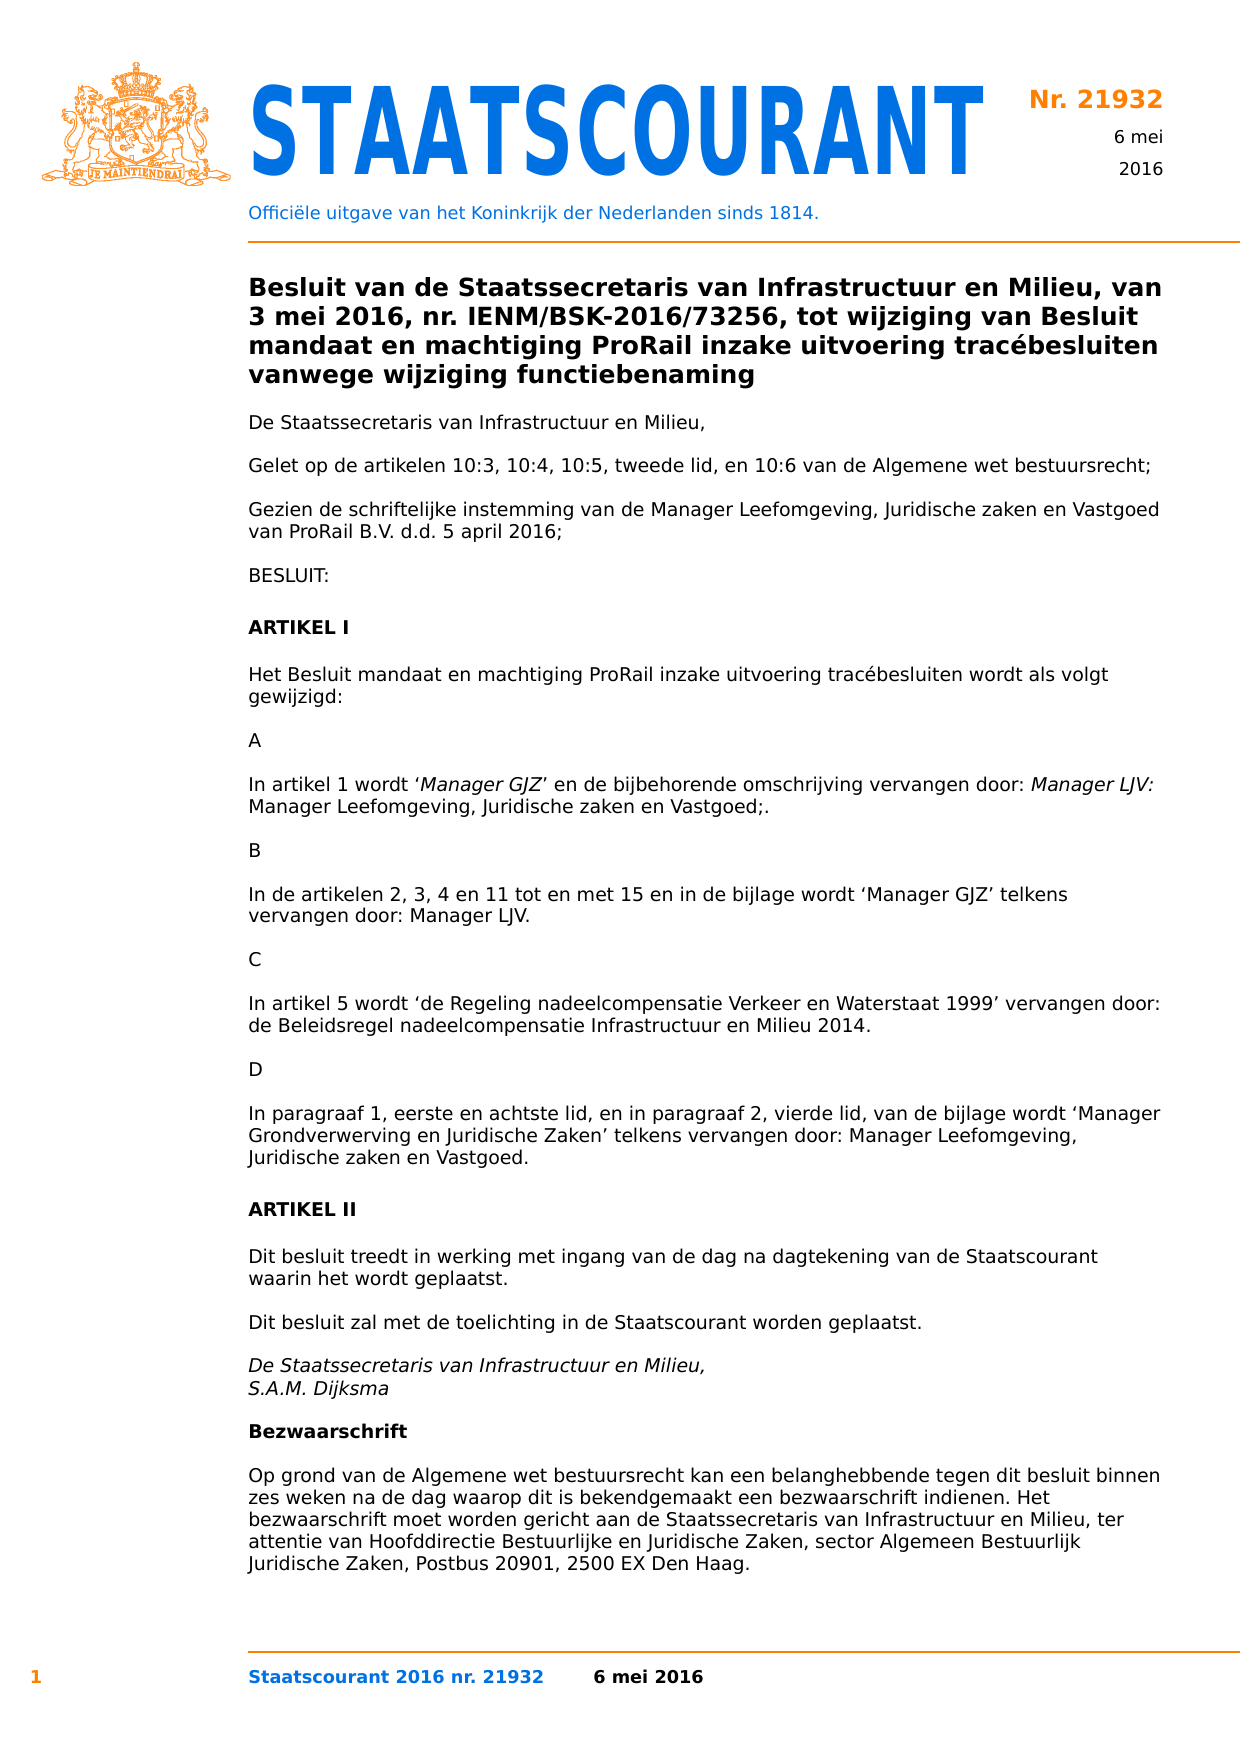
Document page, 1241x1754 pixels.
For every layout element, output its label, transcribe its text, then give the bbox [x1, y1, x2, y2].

text In artikel 1 wordt ‘Manager GJZ’ en de bijbehorende omschrijving vervangen door: Manager LJV: Manager Leefomgeving, Juridische zaken en Vastgoed;. [248, 774, 1163, 818]
text A [248, 730, 1163, 752]
table_header [25, 62, 248, 241]
text De Staatssecretaris van Infrastructuur en Milieu, [248, 412, 1163, 433]
text Gezien de schriftelijke instemming van de Manager Leefomgeving, Juridische zaken en Vastgoed van ProRail B.V. d.d. 5 april 2016; [248, 499, 1163, 543]
text Dit besluit zal met de toelichting in de Staatscourant worden geplaatst. [248, 1312, 1163, 1333]
text Op grond van de Algemene wet bestuursrecht kan een belanghebbende tegen dit besluit binnen zes weken na de dag waarop dit is bekendgemaakt een bezwaarschrift indienen. Het bezwaarschrift moet worden gericht aan de Staatssecretaris van Infrastructuur en Milieu, ter attentie van Hoofddirectie Bestuurlijke en Juridische Zaken, sector Algemeen Bestuurlijk Juridische Zaken, Postbus 20901, 2500 EX Den Haag. [248, 1465, 1163, 1575]
text Het Besluit mandaat en machtiging ProRail inzake uitvoering tracébesluiten wordt als volgt gewijzigd: [248, 664, 1163, 708]
table_header STAATSCOURANT [248, 62, 998, 203]
picture [41, 62, 231, 186]
text D [248, 1059, 1163, 1081]
subtitle ARTIKEL I [248, 617, 1163, 639]
text In de artikelen 2, 3, 4 en 11 tot en met 15 en in de bijlage wordt ‘Manager GJZ’ telkens vervangen door: Manager LJV. [248, 883, 1163, 927]
subtitle Besluit van de Staatssecretaris van Infrastructuur en Milieu, van 3 mei 2016, nr. IENM/BSK-2016/73256, tot wijziging van Besluit mandaat en machtiging ProRail inzake uitvoering tracébesluiten vanwege wijziging functiebenaming [248, 273, 1163, 390]
text De Staatssecretaris van Infrastructuur en Milieu, S.A.M. Dijksma [248, 1355, 1163, 1399]
text B [248, 839, 1163, 862]
table_header Nr. 21932 [998, 62, 1240, 121]
text In artikel 5 wordt ‘de Regeling nadeelcompensatie Verkeer en Waterstaat 1999’ vervangen door: de Beleidsregel nadeelcompensatie Infrastructuur en Milieu 2014. [248, 993, 1163, 1037]
table_cell Officiële uitgave van het Koninkrijk der Nederlanden sinds 1814. [248, 203, 1240, 241]
table_cell 2016 [998, 153, 1240, 203]
text Dit besluit treedt in werking met ingang van de dag na dagtekening van de Staatscourant waarin het wordt geplaatst. [248, 1246, 1163, 1290]
text C [248, 949, 1163, 971]
text BESLUIT: [248, 565, 1163, 587]
text Gelet op de artikelen 10:3, 10:4, 10:5, tweede lid, en 10:6 van de Algemene wet bestuursrecht; [248, 455, 1163, 477]
text Bezwaarschrift [248, 1421, 1163, 1443]
text In paragraaf 1, eerste en achtste lid, en in paragraaf 2, vierde lid, van de bijlage wordt ‘Manager Grondverwerving en Juridische Zaken’ telkens vervangen door: Manager Leefomgeving, Juridische zaken en Vastgoed. [248, 1103, 1163, 1169]
table_cell 6 mei [998, 121, 1240, 153]
subtitle ARTIKEL II [248, 1199, 1163, 1221]
